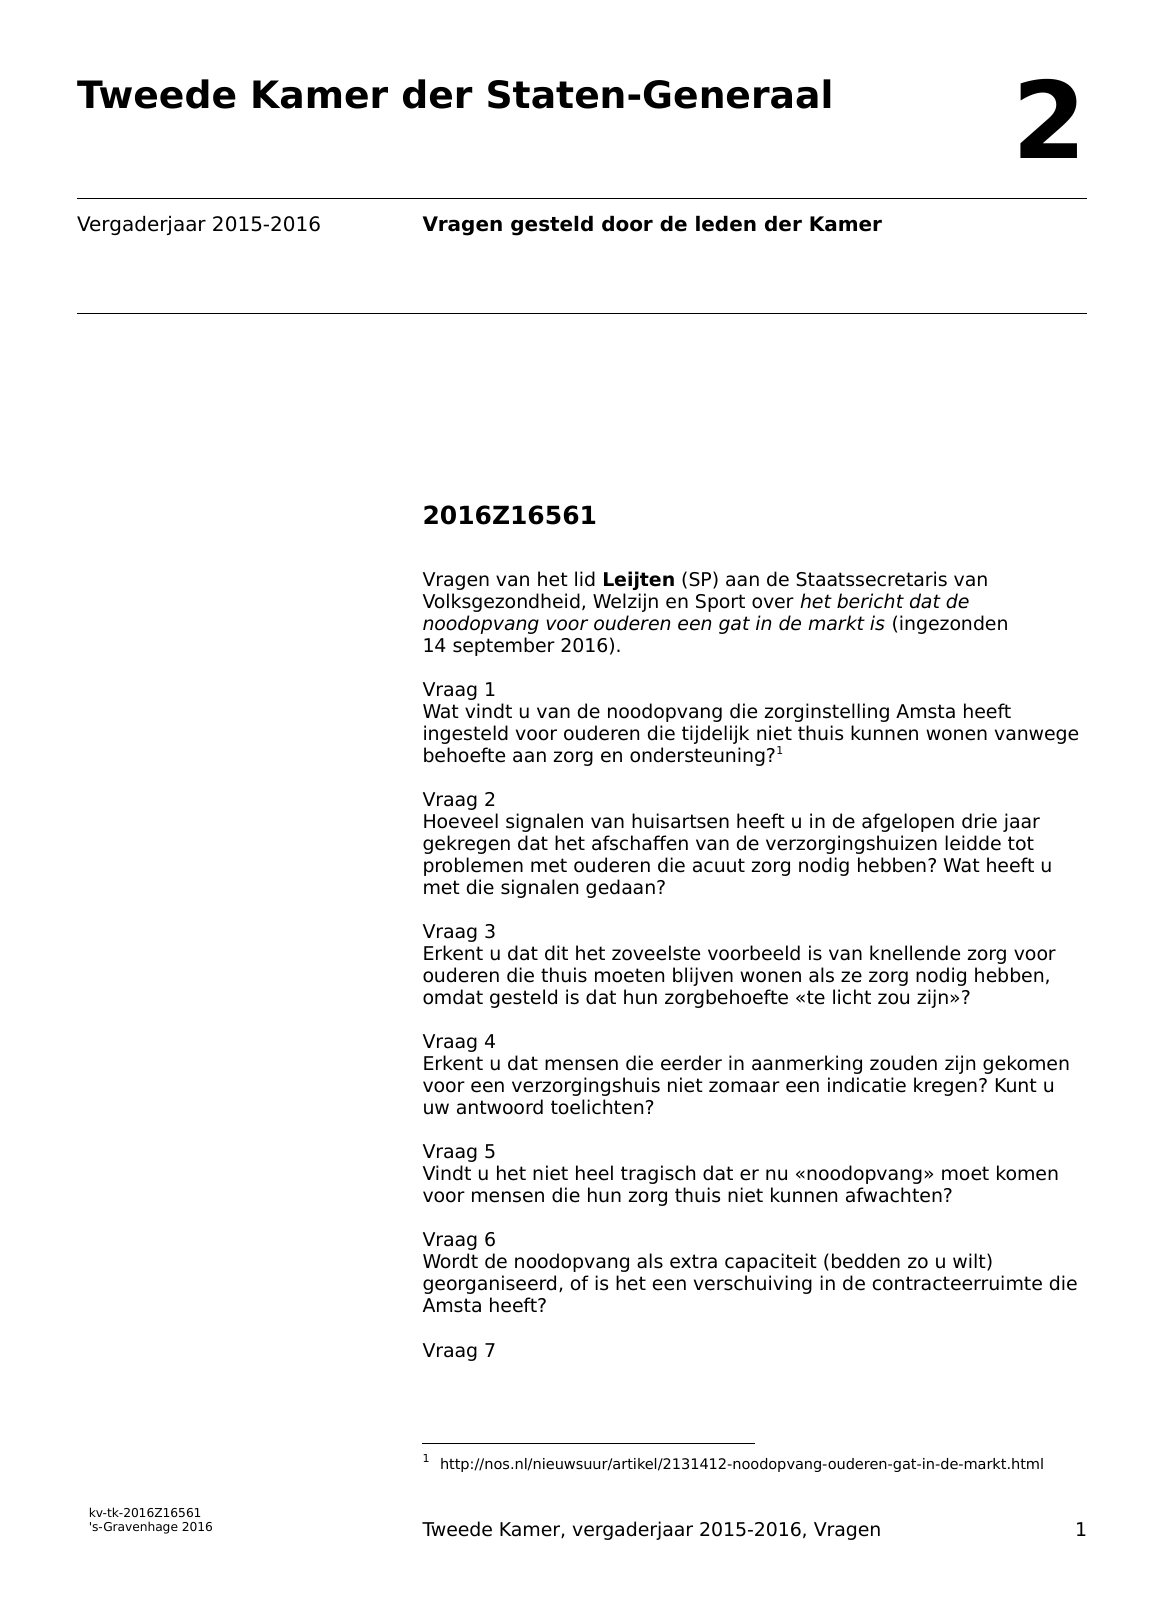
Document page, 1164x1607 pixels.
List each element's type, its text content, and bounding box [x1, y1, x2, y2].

text Erkent u dat mensen die eerder in aanmerking zouden zijn gekomen voor een verzorgingshuis niet zomaar een indicatie kregen? Kunt u uw antwoord toelichten? [422, 1053, 1087, 1119]
text Vraag 3 [422, 921, 1087, 943]
text Vraag 1 [422, 679, 1087, 701]
text 2016Z16561 [422, 501, 1087, 531]
text Wordt de noodopvang als extra capaciteit (bedden zo u wilt) georganiseerd, of is het een verschuiving in de contracteerruimte die Amsta heeft? [422, 1251, 1087, 1317]
text Vragen van het lid Leijten (SP) aan de Staatssecretaris van Volksgezondheid, Welzijn en Sport over het bericht dat de noodopvang voor ouderen een gat in de markt is (ingezonden 14 september 2016). [422, 569, 1087, 657]
text Wat vindt u van de noodopvang die zorginstelling Amsta heeft ingesteld voor ouderen die tijdelijk niet thuis kunnen wonen vanwege behoefte aan zorg en ondersteuning? [422, 701, 1087, 767]
text Vraag 7 [422, 1339, 1087, 1361]
text kv-tk-2016Z16561 [88, 1506, 323, 1520]
table_cell Vergaderjaar 2015-2016 [77, 199, 422, 313]
table_header Tweede Kamer der Staten-Generaal [77, 59, 886, 198]
text Vindt u het niet heel tragisch dat er nu «noodopvang» moet komen voor mensen die hun zorg thuis niet kunnen afwachten? [422, 1163, 1087, 1207]
table_cell Vragen gesteld door de leden der Kamer [422, 199, 1087, 313]
text http://nos.nl/nieuwsuur/artikel/2131412-noodopvang-ouderen-gat-in-de-markt.html [422, 1452, 1087, 1474]
text Vraag 6 [422, 1229, 1087, 1251]
text Vraag 5 [422, 1141, 1087, 1163]
text Erkent u dat dit het zoveelste voorbeeld is van knellende zorg voor ouderen die thuis moeten blijven wonen als ze zorg nodig hebben, omdat gesteld is dat hun zorgbehoefte «te licht zou zijn»? [422, 943, 1087, 1009]
table_header 2 [886, 59, 1087, 198]
text Vraag 2 [422, 789, 1087, 811]
text Hoeveel signalen van huisartsen heeft u in de afgelopen drie jaar gekregen dat het afschaffen van de verzorgingshuizen leidde tot problemen met ouderen die acuut zorg nodig hebben? Wat heeft u met die signalen gedaan? [422, 811, 1087, 899]
text Vraag 4 [422, 1031, 1087, 1053]
text 's-Gravenhage 2016 [88, 1520, 323, 1534]
